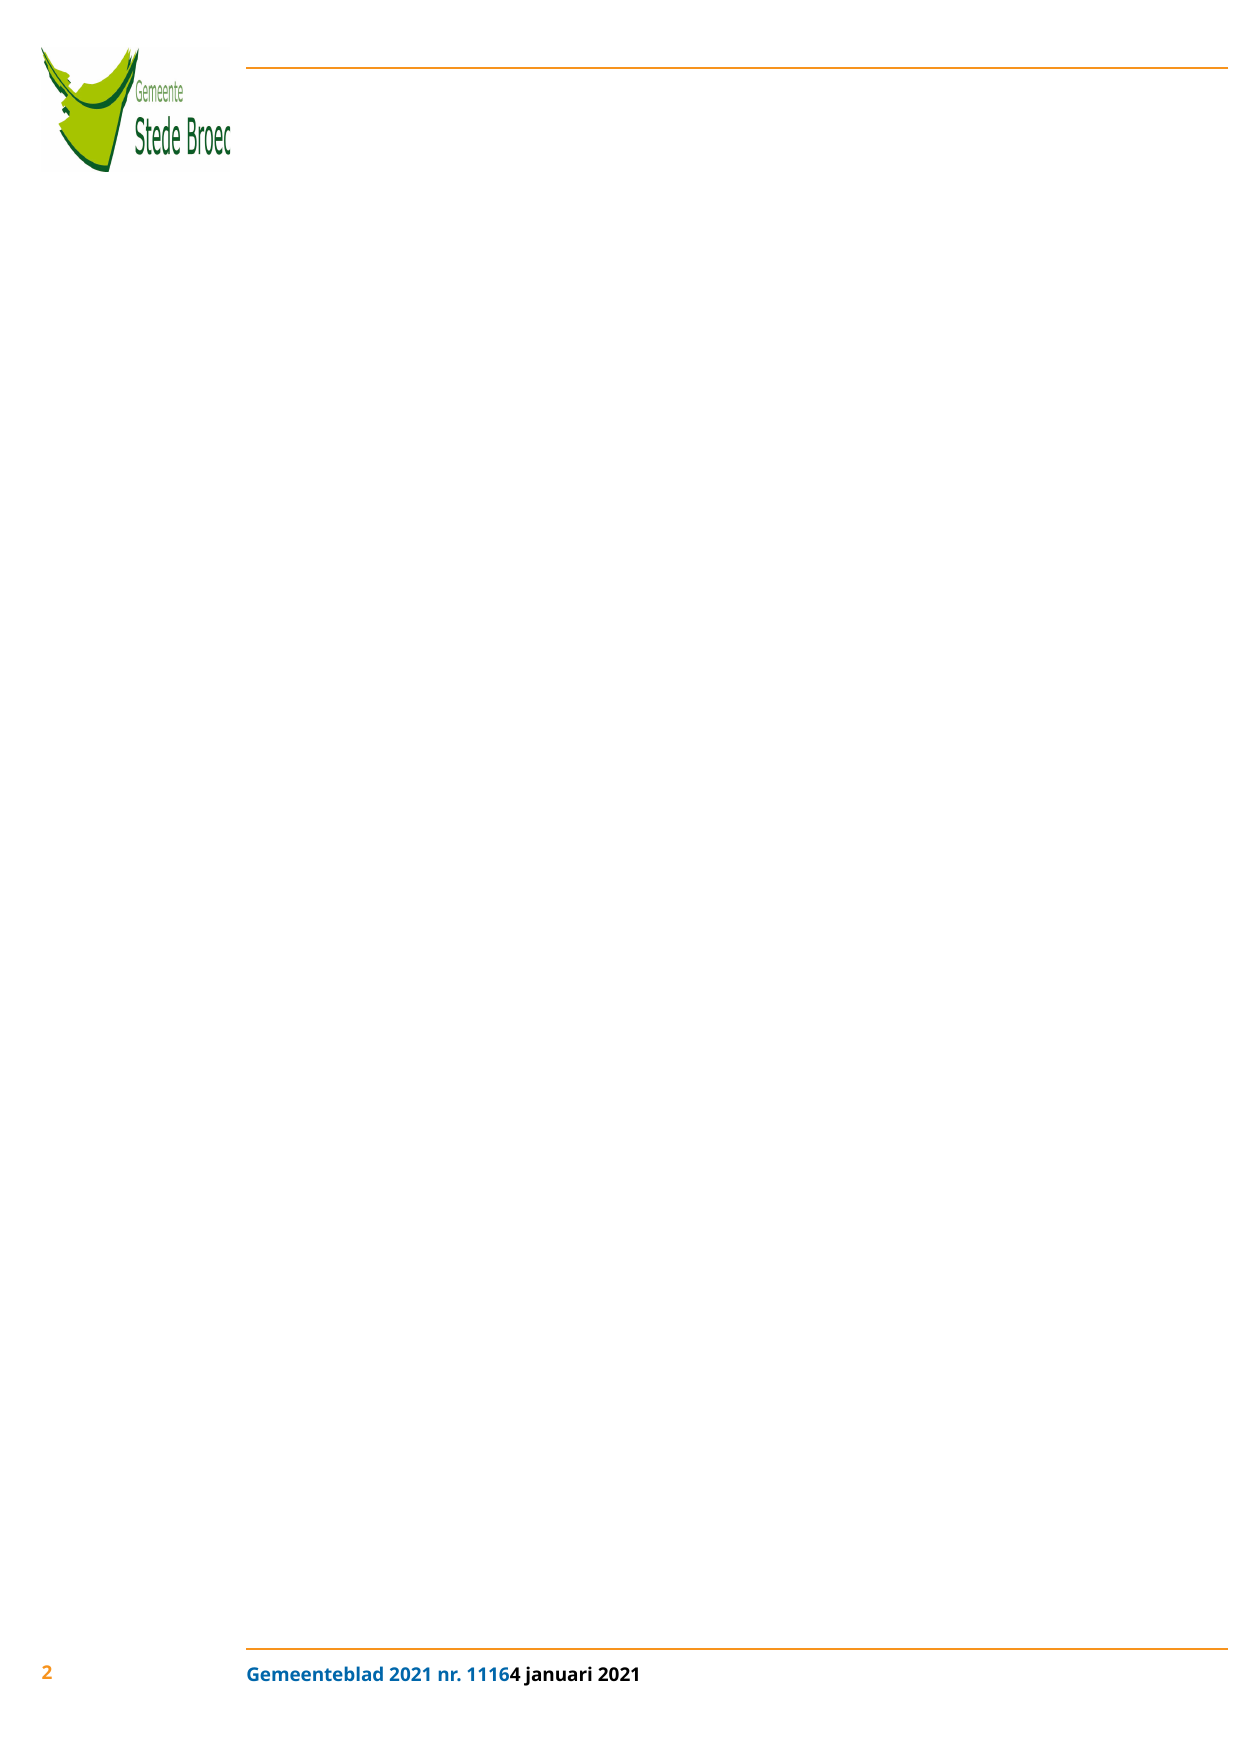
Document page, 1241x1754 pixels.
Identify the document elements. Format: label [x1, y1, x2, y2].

picture [41, 47, 231, 172]
